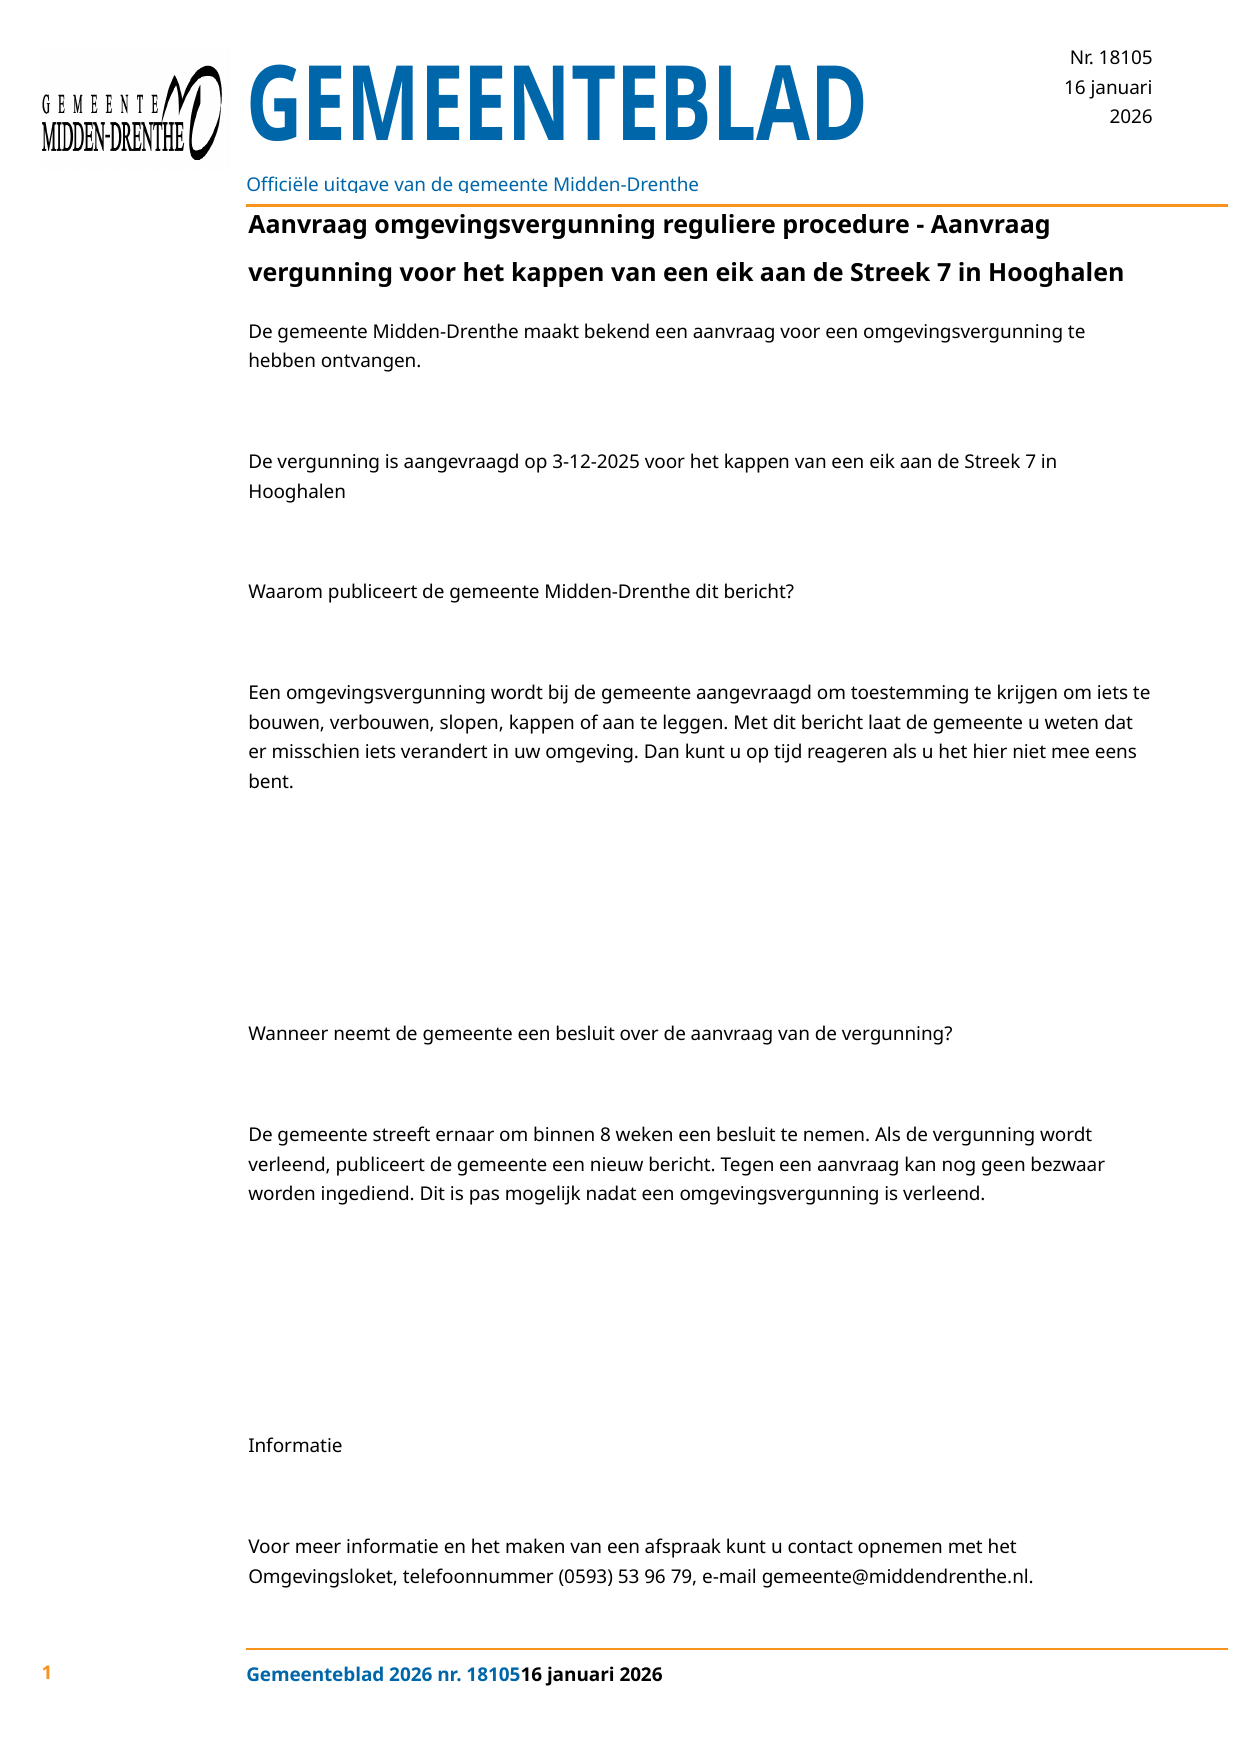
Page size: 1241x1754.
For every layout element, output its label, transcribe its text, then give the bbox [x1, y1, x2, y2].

text Waarom publiceert de gemeente Midden-Drenthe dit bericht? [248, 579, 1152, 604]
text Aanvraag omgevingsvergunning reguliere procedure - Aanvraag vergunning voor het kappen van een eik aan de Streek 7 in Hooghalen [248, 207, 1152, 288]
text De vergunning is aangevraagd op 3-12-2025 voor het kappen van een eik aan de Streek 7 in Hooghalen [248, 448, 1152, 504]
text De gemeente Midden-Drenthe maakt bekend een aanvraag voor een omgevingsvergunning te hebben ontvangen. [248, 318, 1152, 373]
text Informatie [248, 1432, 1152, 1458]
text Een omgevingsvergunning wordt bij de gemeente aangevraagd om toestemming te krijgen om iets te bouwen, verbouwen, slopen, kappen of aan te leggen. Met dit bericht laat de gemeente u weten dat er misschien iets verandert in uw omgeving. Dan kunt u op tijd reageren als u het hier niet mee eens bent. [248, 679, 1152, 794]
text De gemeente streeft ernaar om binnen 8 weken een besluit te nemen. Als de vergunning wordt verleend, publiceert de gemeente een nieuw bericht. Tegen een aanvraag kan nog geen bezwaar worden ingediend. Dit is pas mogelijk nadat een omgevingsvergunning is verleend. [248, 1121, 1152, 1206]
text Wanneer neemt de gemeente een besluit over de aanvraag van de vergunning? [248, 1020, 1152, 1046]
text Voor meer informatie en het maken van een afspraak kunt u contact opnemen met het Omgevingsloket, telefoonnummer (0593) 53 96 79, e-mail gemeente@middendrenthe.nl. [248, 1533, 1152, 1589]
picture [41, 47, 231, 172]
